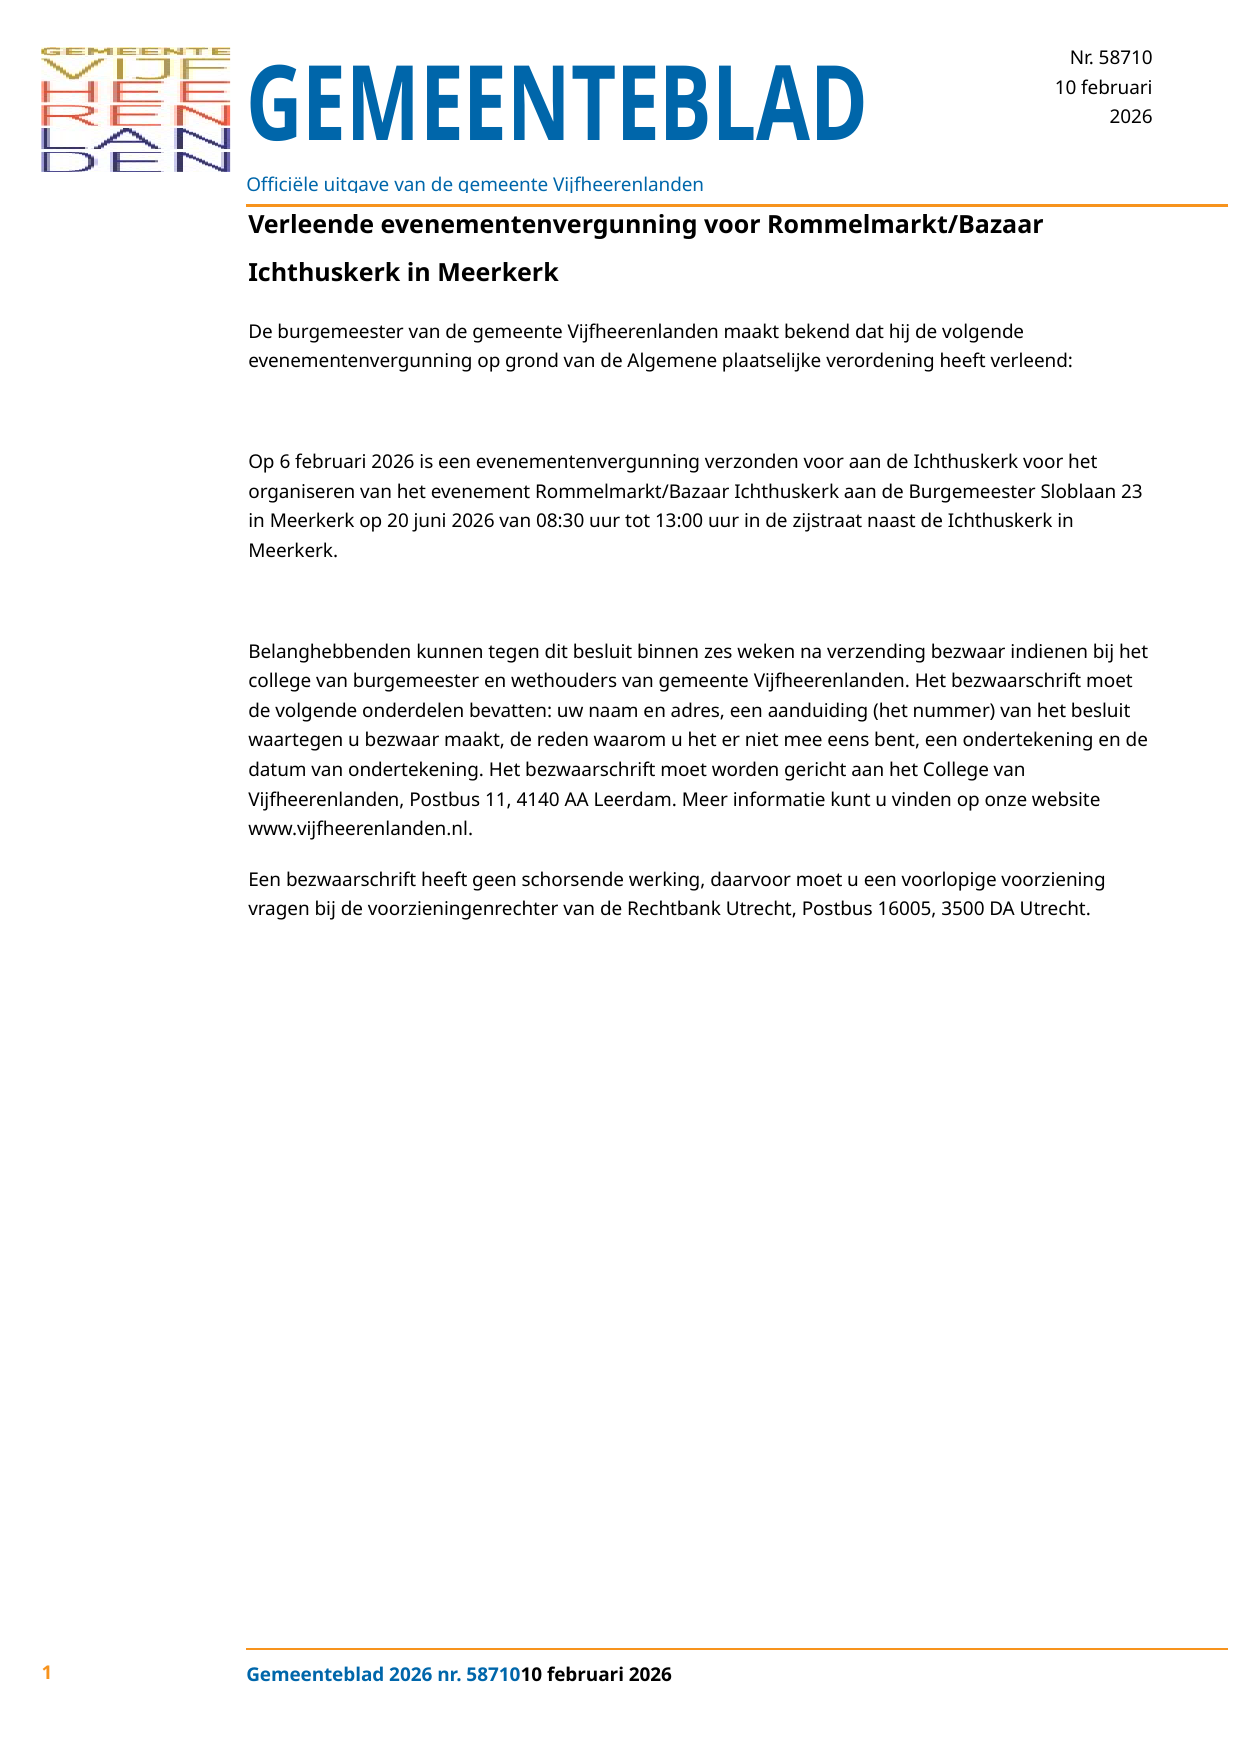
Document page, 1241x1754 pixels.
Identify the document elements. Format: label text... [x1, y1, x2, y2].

picture [41, 47, 231, 172]
text Op 6 februari 2026 is een evenementenvergunning verzonden voor aan de Ichthuskerk voor het organiseren van het evenement Rommelmarkt/Bazaar Ichthuskerk aan de Burgemeester Sloblaan 23 in Meerkerk op 20 juni 2026 van 08:30 uur tot 13:00 uur in de zijstraat naast de Ichthuskerk in Meerkerk. [248, 448, 1152, 563]
text De burgemeester van de gemeente Vijfheerenlanden maakt bekend dat hij de volgende evenementenvergunning op grond van de Algemene plaatselijke verordening heeft verleend: [248, 318, 1152, 373]
text Verleende evenementenvergunning voor Rommelmarkt/Bazaar Ichthuskerk in Meerkerk [248, 207, 1152, 288]
text Belanghebbenden kunnen tegen dit besluit binnen zes weken na verzending bezwaar indienen bij het college van burgemeester en wethouders van gemeente Vijfheerenlanden. Het bezwaarschrift moet de volgende onderdelen bevatten: uw naam en adres, een aanduiding (het nummer) van het besluit waartegen u bezwaar maakt, de reden waarom u het er niet mee eens bent, een ondertekening en de datum van ondertekening. Het bezwaarschrift moet worden gericht aan het College van Vijfheerenlanden, Postbus 11, 4140 AA Leerdam. Meer informatie kunt u vinden op onze website www.vijfheerenlanden.nl. [248, 638, 1152, 841]
text Een bezwaarschrift heeft geen schorsende werking, daarvoor moet u een voorlopige voorziening vragen bij de voorzieningenrechter van de Rechtbank Utrecht, Postbus 16005, 3500 DA Utrecht. [248, 866, 1152, 921]
